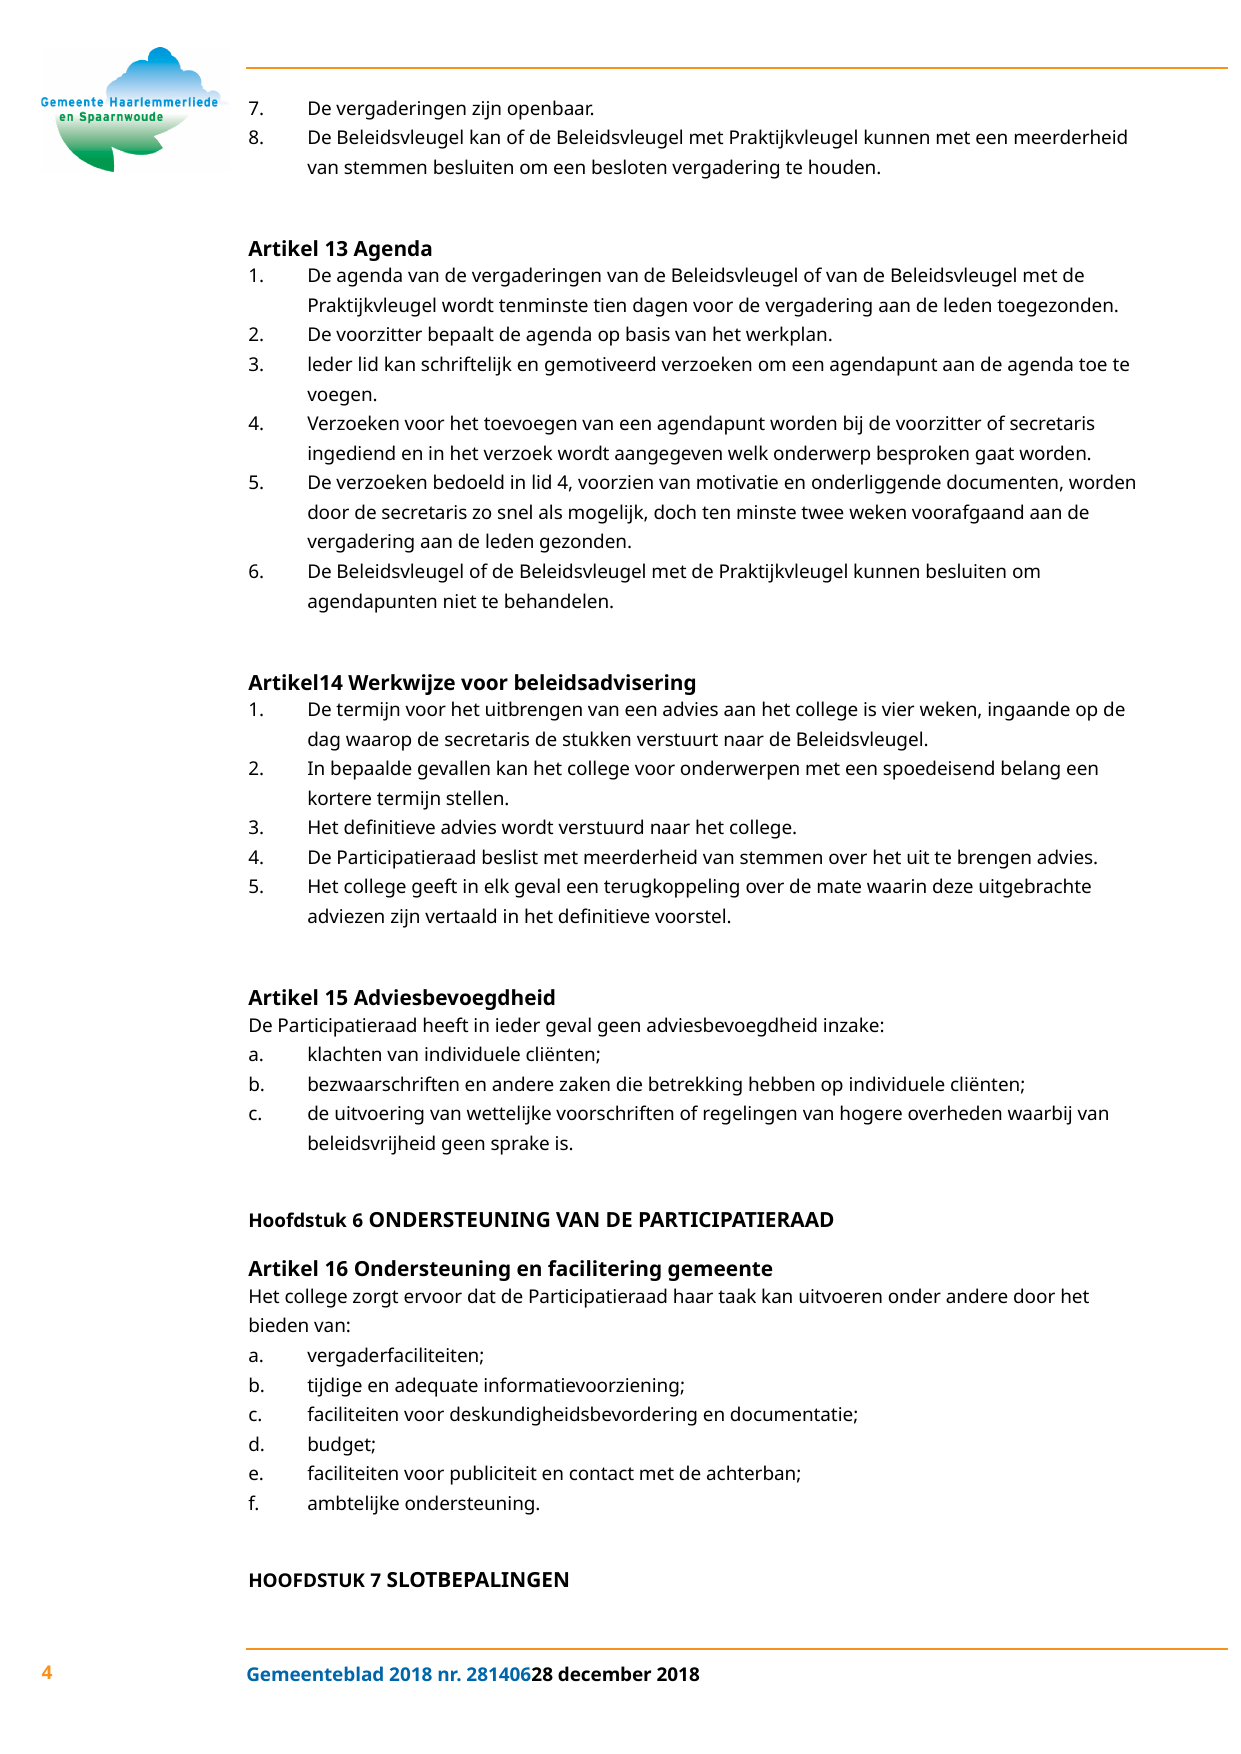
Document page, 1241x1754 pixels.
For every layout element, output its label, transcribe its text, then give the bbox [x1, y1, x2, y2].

picture [41, 47, 231, 172]
list De verzoeken bedoeld in lid 4, voorzien van motivatie en onderliggende documenten, worden door de secretaris zo snel als mogelijk, doch ten minste twee weken voorafgaand aan de vergadering aan de leden gezonden. [248, 469, 1152, 554]
list Verzoeken voor het toevoegen van een agendapunt worden bij de voorzitter of secretaris ingediend en in het verzoek wordt aangegeven welk onderwerp besproken gaat worden. [248, 410, 1152, 466]
text Artikel14 Werkwijze voor beleidsadvisering [248, 668, 1152, 696]
list De Beleidsvleugel kan of de Beleidsvleugel met Praktijkvleugel kunnen met een meerderheid van stemmen besluiten om een besloten vergadering te houden. [248, 124, 1152, 180]
text Het college zorgt ervoor dat de Participatieraad haar taak kan uitvoeren onder andere door het bieden van: [248, 1283, 1152, 1338]
list klachten van individuele cliënten; [248, 1041, 1152, 1067]
list De Beleidsvleugel of de Beleidsvleugel met de Praktijkvleugel kunnen besluiten om agendapunten niet te behandelen. [248, 558, 1152, 613]
text Artikel 16 Ondersteuning en facilitering gemeente [248, 1254, 1152, 1283]
list De vergaderingen zijn openbaar. [248, 95, 1152, 121]
list leder lid kan schriftelijk en gemotiveerd verzoeken om een agendapunt aan de agenda toe te voegen. [248, 351, 1152, 406]
list de uitvoering van wettelijke voorschriften of regelingen van hogere overheden waarbij van beleidsvrijheid geen sprake is. [248, 1101, 1152, 1156]
list In bepaalde gevallen kan het college voor onderwerpen met een spoedeisend belang een kortere termijn stellen. [248, 755, 1152, 811]
text Artikel 13 Agenda [248, 234, 1152, 262]
text Hoofdstuk 6 ONDERSTEUNING VAN DE PARTICIPATIERAAD [248, 1205, 1152, 1234]
list bezwaarschriften en andere zaken die betrekking hebben op individuele cliënten; [248, 1071, 1152, 1097]
list ambtelijke ondersteuning. [248, 1490, 1152, 1516]
text Artikel 15 Adviesbevoegdheid [248, 983, 1152, 1012]
list faciliteiten voor deskundigheidsbevordering en documentatie; [248, 1401, 1152, 1427]
list De agenda van de vergaderingen van de Beleidsvleugel of van de Beleidsvleugel met de Praktijkvleugel wordt tenminste tien dagen voor de vergadering aan de leden toegezonden. [248, 262, 1152, 318]
list Het college geeft in elk geval een terugkoppeling over de mate waarin deze uitgebrachte adviezen zijn vertaald in het definitieve voorstel. [248, 874, 1152, 929]
list Het definitieve advies wordt verstuurd naar het college. [248, 814, 1152, 840]
text De Participatieraad heeft in ieder geval geen adviesbevoegdheid inzake: [248, 1012, 1152, 1037]
list budget; [248, 1431, 1152, 1457]
text HOOFDSTUK 7 SLOTBEPALINGEN [248, 1565, 1152, 1594]
list faciliteiten voor publiciteit en contact met de achterban; [248, 1461, 1152, 1486]
list De termijn voor het uitbrengen van een advies aan het college is vier weken, ingaande op de dag waarop de secretaris de stukken verstuurt naar de Beleidsvleugel. [248, 696, 1152, 752]
list De Participatieraad beslist met meerderheid van stemmen over het uit te brengen advies. [248, 844, 1152, 870]
list tijdige en adequate informatievoorziening; [248, 1372, 1152, 1397]
list De voorzitter bepaalt de agenda op basis van het werkplan. [248, 322, 1152, 347]
list vergaderfaciliteiten; [248, 1342, 1152, 1368]
